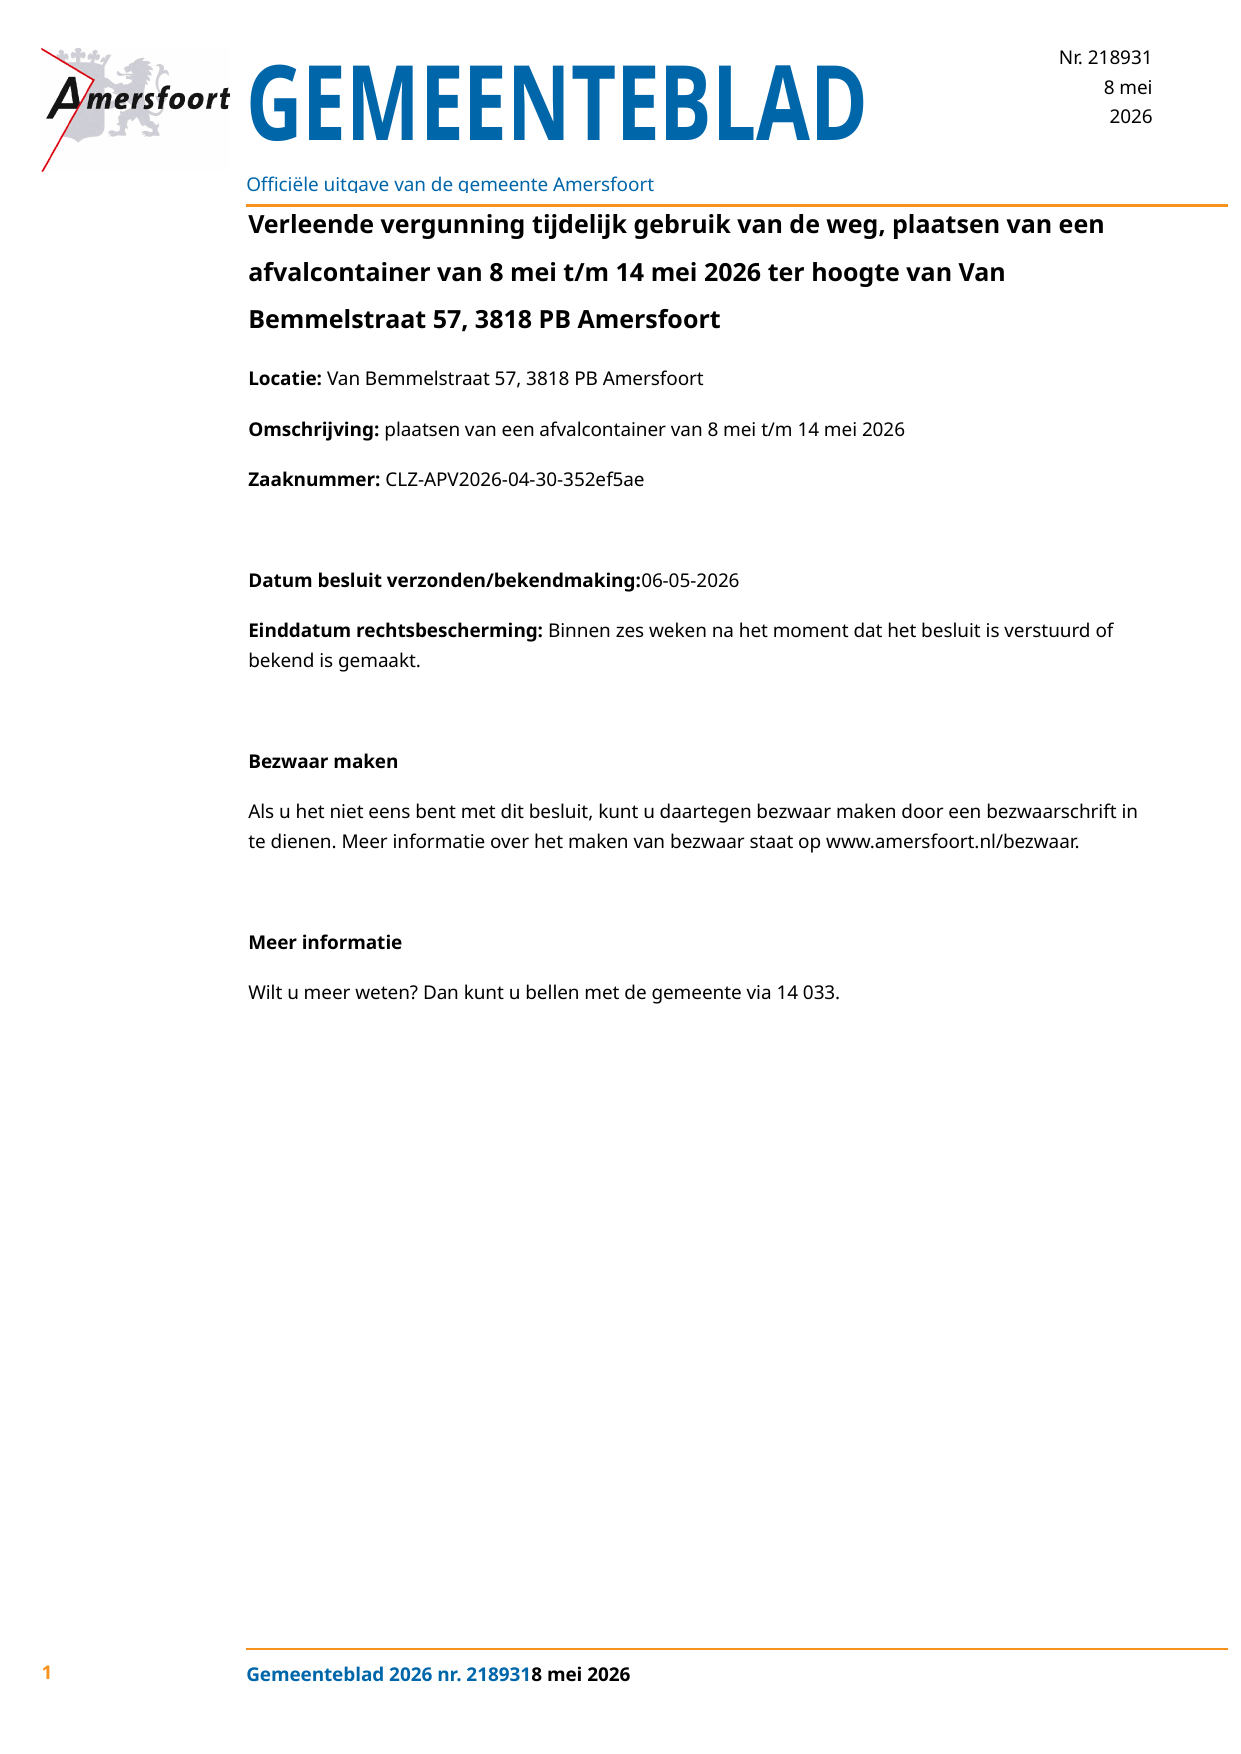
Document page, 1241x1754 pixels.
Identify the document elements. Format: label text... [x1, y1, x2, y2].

text Meer informatie [248, 929, 1152, 954]
picture [41, 47, 231, 172]
text Einddatum rechtsbescherming: Binnen zes weken na het moment dat het besluit is verstuurd of bekend is gemaakt. [248, 618, 1152, 673]
text Omschrijving: plaatsen van een afvalcontainer van 8 mei t/m 14 mei 2026 [248, 416, 1152, 442]
text Als u het niet eens bent met dit besluit, kunt u daartegen bezwaar maken door een bezwaarschrift in te dienen. Meer informatie over het maken van bezwaar staat op www.amersfoort.nl/bezwaar. [248, 798, 1152, 854]
text Zaaknummer: CLZ-APV2026-04-30-352ef5ae [248, 466, 1152, 492]
text Wilt u meer weten? Dan kunt u bellen met de gemeente via 14 033. [248, 979, 1152, 1005]
text Bezwaar maken [248, 748, 1152, 774]
text Datum besluit verzonden/bekendmaking:06-05-2026 [248, 567, 1152, 593]
text Verleende vergunning tijdelijk gebruik van de weg, plaatsen van een afvalcontainer van 8 mei t/m 14 mei 2026 ter hoogte van Van Bemmelstraat 57, 3818 PB Amersfoort [248, 207, 1152, 336]
text Locatie: Van Bemmelstraat 57, 3818 PB Amersfoort [248, 366, 1152, 391]
